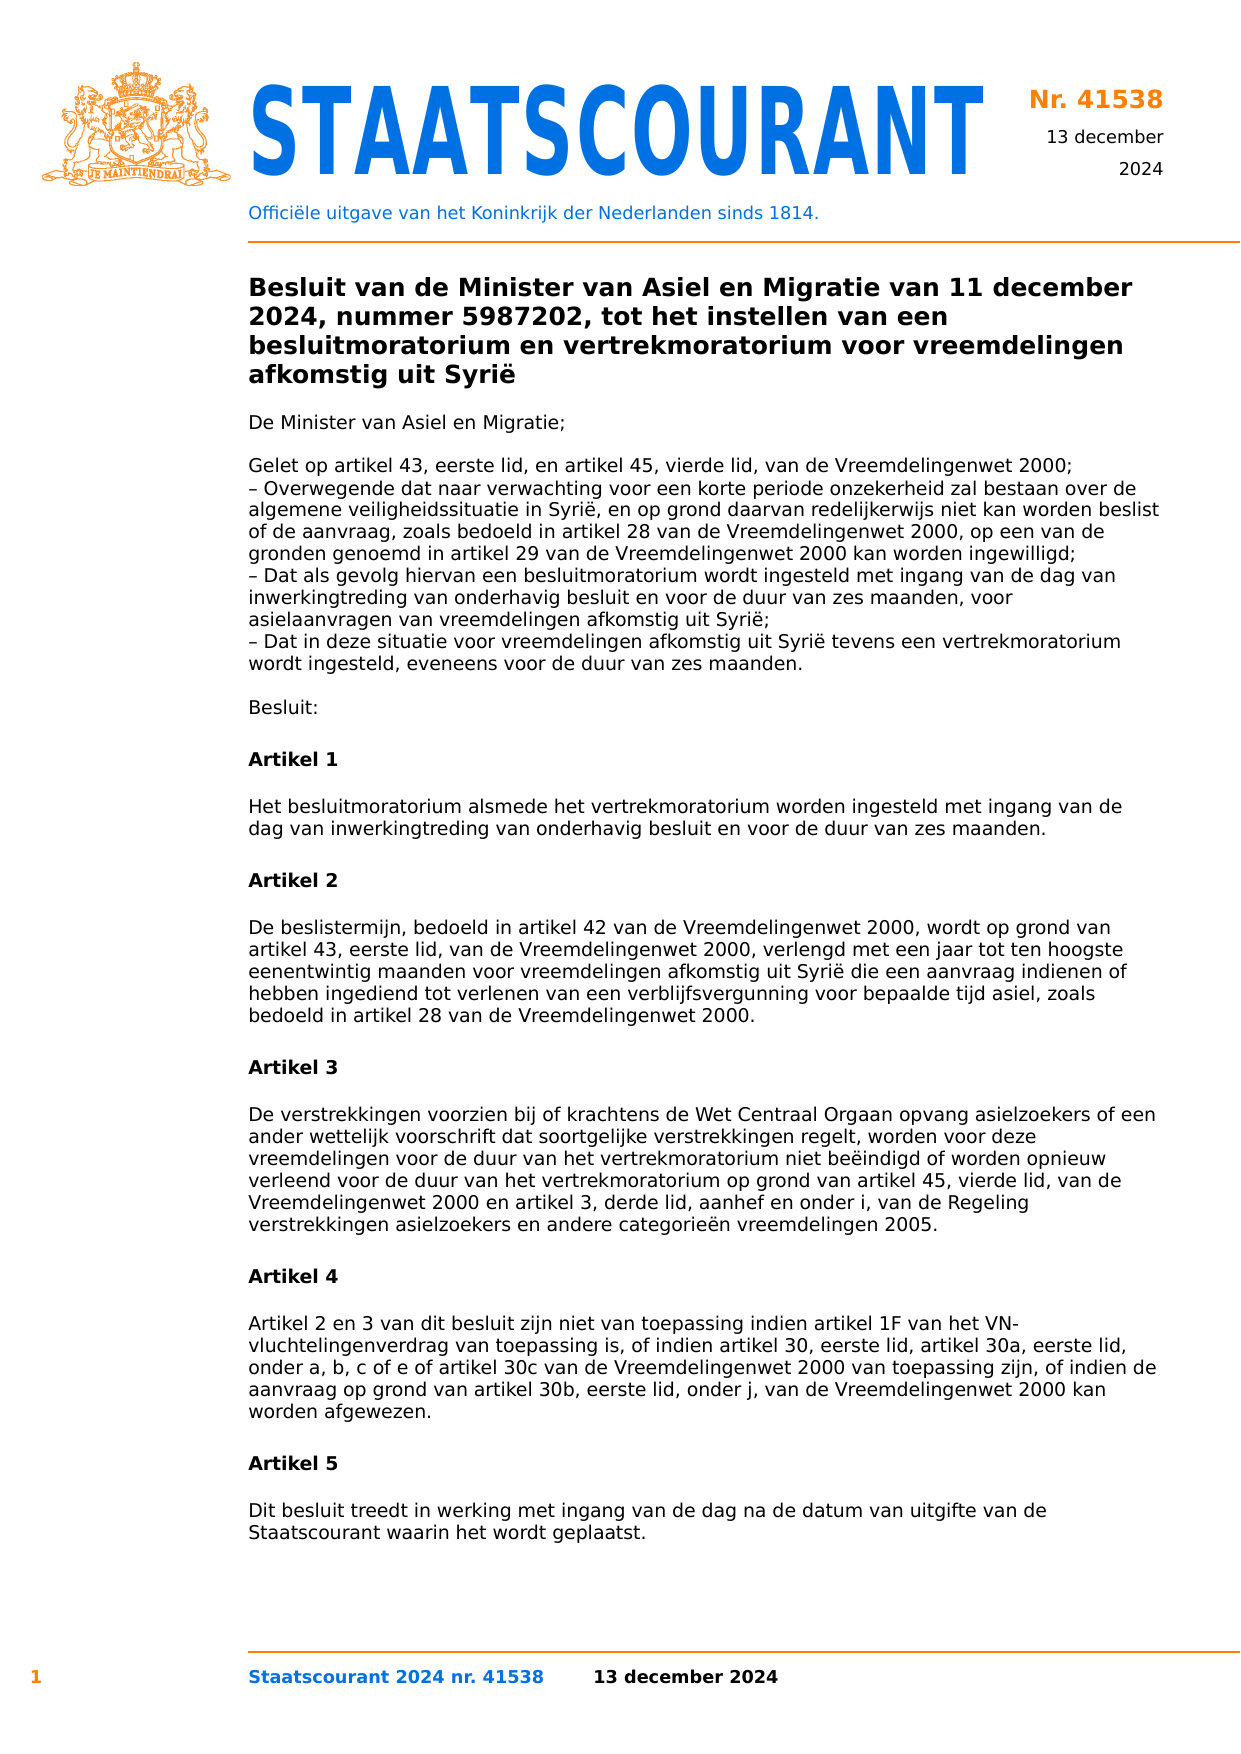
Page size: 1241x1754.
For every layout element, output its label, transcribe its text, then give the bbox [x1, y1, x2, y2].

text De beslistermijn, bedoeld in artikel 42 van de Vreemdelingenwet 2000, wordt op grond van artikel 43, eerste lid, van de Vreemdelingenwet 2000, verlengd met een jaar tot ten hoogste eenentwintig maanden voor vreemdelingen afkomstig uit Syrië die een aanvraag indienen of hebben ingediend tot verlenen van een verblijfsvergunning voor bepaalde tijd asiel, zoals bedoeld in artikel 28 van de Vreemdelingenwet 2000. [248, 917, 1163, 1027]
table_header STAATSCOURANT [248, 62, 998, 203]
text De Minister van Asiel en Migratie; [248, 412, 1163, 433]
text De verstrekkingen voorzien bij of krachtens de Wet Centraal Orgaan opvang asielzoekers of een ander wettelijk voorschrift dat soortgelijke verstrekkingen regelt, worden voor deze vreemdelingen voor de duur van het vertrekmoratorium niet beëindigd of worden opnieuw verleend voor de duur van het vertrekmoratorium op grond van artikel 45, vierde lid, van de Vreemdelingenwet 2000 en artikel 3, derde lid, aanhef en onder i, van de Regeling verstrekkingen asielzoekers en andere categorieën vreemdelingen 2005. [248, 1104, 1163, 1236]
subtitle Artikel 3 [248, 1057, 1163, 1079]
text Artikel 2 en 3 van dit besluit zijn niet van toepassing indien artikel 1F van het VN-vluchtelingenverdrag van toepassing is, of indien artikel 30, eerste lid, artikel 30a, eerste lid, onder a, b, c of e of artikel 30c van de Vreemdelingenwet 2000 van toepassing zijn, of indien de aanvraag op grond van artikel 30b, eerste lid, onder j, van de Vreemdelingenwet 2000 kan worden afgewezen. [248, 1313, 1163, 1423]
text Gelet op artikel 43, eerste lid, en artikel 45, vierde lid, van de Vreemdelingenwet 2000; [248, 455, 1163, 477]
subtitle Besluit van de Minister van Asiel en Migratie van 11 december 2024, nummer 5987202, tot het instellen van een besluitmoratorium en vertrekmoratorium voor vreemdelingen afkomstig uit Syrië [248, 273, 1163, 390]
table_cell 2024 [998, 153, 1240, 203]
subtitle Artikel 2 [248, 870, 1163, 892]
subtitle Artikel 1 [248, 749, 1163, 771]
text Dit besluit treedt in werking met ingang van de dag na de datum van uitgifte van de Staatscourant waarin het wordt geplaatst. [248, 1499, 1163, 1543]
text Het besluitmoratorium alsmede het vertrekmoratorium worden ingesteld met ingang van de dag van inwerkingtreding van onderhavig besluit en voor de duur van zes maanden. [248, 796, 1163, 840]
subtitle Artikel 5 [248, 1453, 1163, 1474]
picture [41, 62, 231, 186]
table_cell Officiële uitgave van het Koninkrijk der Nederlanden sinds 1814. [248, 203, 1240, 241]
text Besluit: [248, 697, 1163, 719]
table_header Nr. 41538 [998, 62, 1240, 121]
subtitle Artikel 4 [248, 1266, 1163, 1288]
text – Overwegende dat naar verwachting voor een korte periode onzekerheid zal bestaan over de algemene veiligheidssituatie in Syrië, en op grond daarvan redelijkerwijs niet kan worden beslist of de aanvraag, zoals bedoeld in artikel 28 van de Vreemdelingenwet 2000, op een van de gronden genoemd in artikel 29 van de Vreemdelingenwet 2000 kan worden ingewilligd; [248, 477, 1163, 565]
text – Dat als gevolg hiervan een besluitmoratorium wordt ingesteld met ingang van de dag van inwerkingtreding van onderhavig besluit en voor de duur van zes maanden, voor asielaanvragen van vreemdelingen afkomstig uit Syrië; [248, 565, 1163, 631]
text – Dat in deze situatie voor vreemdelingen afkomstig uit Syrië tevens een vertrekmoratorium wordt ingesteld, eveneens voor de duur van zes maanden. [248, 631, 1163, 675]
table_cell 13 december [998, 121, 1240, 153]
table_header [25, 62, 248, 241]
